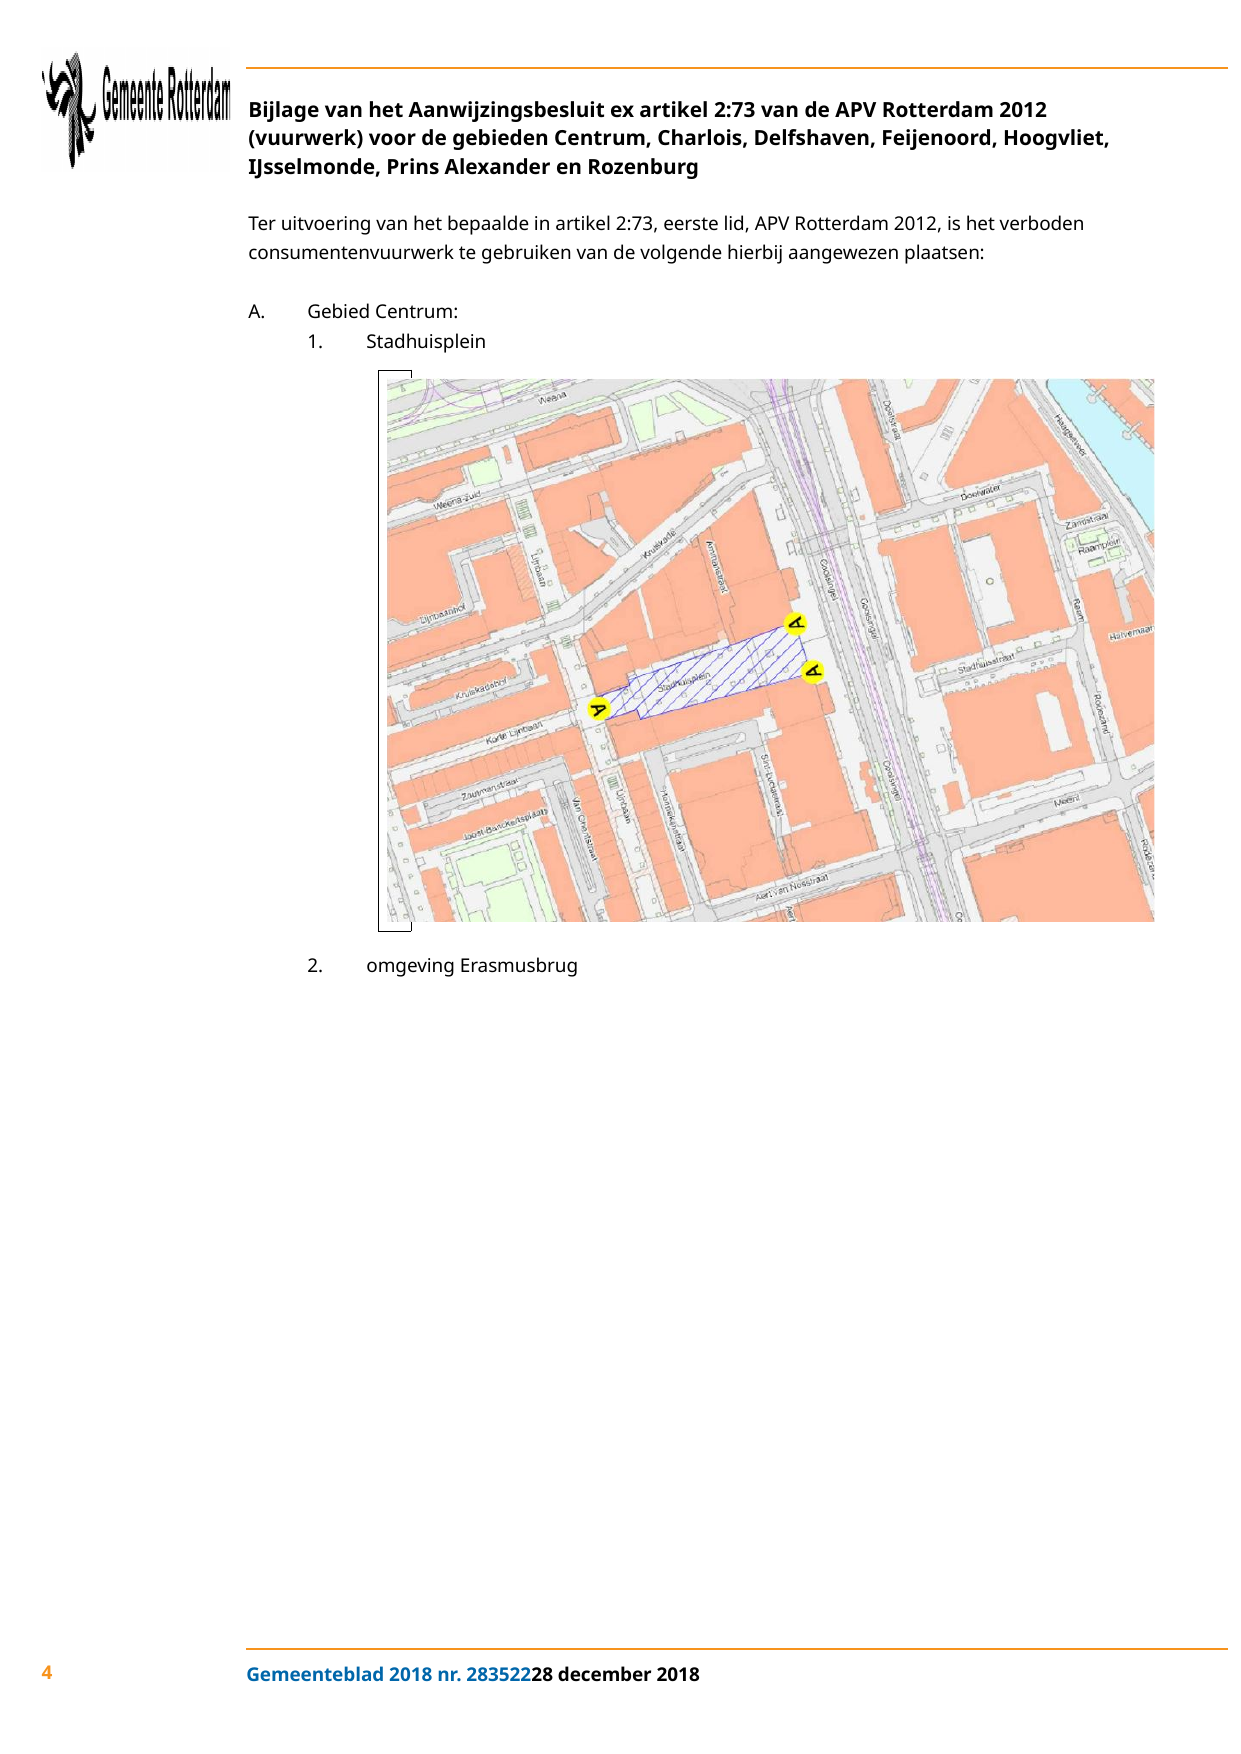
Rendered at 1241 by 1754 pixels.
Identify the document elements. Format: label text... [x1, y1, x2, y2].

text Bijlage van het Aanwijzingsbesluit ex artikel 2:73 van de APV Rotterdam 2012 (vuurwerk) voor de gebieden Centrum, Charlois, Delfshaven, Feijenoord, Hoogvliet, IJsselmonde, Prins Alexander en Rozenburg [248, 95, 1152, 180]
list omgeving Erasmusbrug [307, 952, 1152, 978]
text Ter uitvoering van het bepaalde in artikel 2:73, eerste lid, APV Rotterdam 2012, is het verboden consumentenvuurwerk te gebruiken van de volgende hierbij aangewezen plaatsen: [248, 210, 1152, 265]
picture [387, 378, 1155, 922]
list Gebied Centrum: [248, 298, 1152, 324]
list Stadhuisplein [307, 328, 1152, 354]
picture [41, 47, 231, 172]
